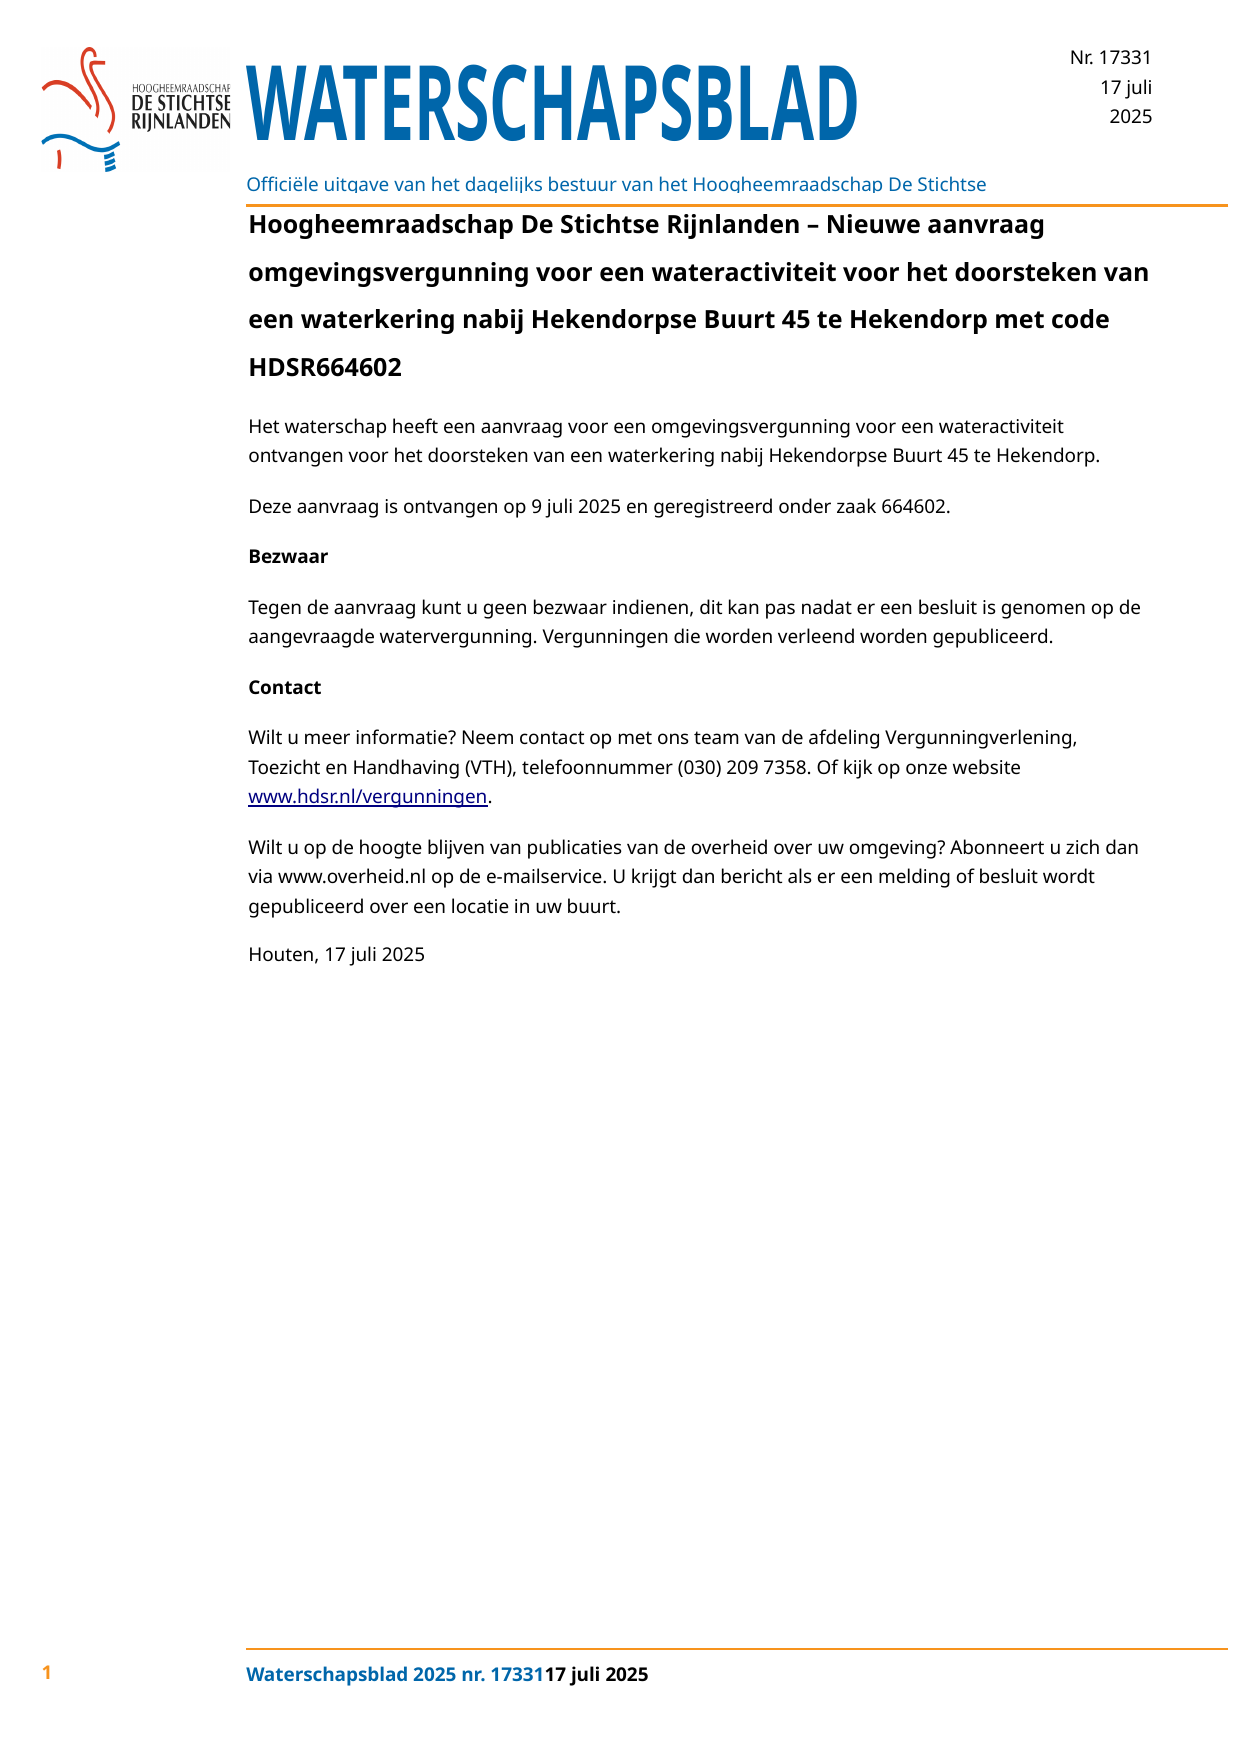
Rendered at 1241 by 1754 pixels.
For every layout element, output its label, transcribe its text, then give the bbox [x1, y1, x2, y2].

text Bezwaar [248, 543, 1152, 569]
text Contact [248, 674, 1152, 700]
text Deze aanvraag is ontvangen op 9 juli 2025 en geregistreerd onder zaak 664602. [248, 493, 1152, 519]
text Hoogheemraadschap De Stichtse Rijnlanden – Nieuwe aanvraag omgevingsvergunning voor een wateractiviteit voor het doorsteken van een waterkering nabij Hekendorpse Buurt 45 te Hekendorp met code HDSR664602 [248, 207, 1152, 384]
picture [41, 47, 231, 172]
text Wilt u op de hoogte blijven van publicaties van de overheid over uw omgeving? Abonneert u zich dan via www.overheid.nl op de e-mailservice. U krijgt dan bericht als er een melding of besluit wordt gepubliceerd over een locatie in uw buurt. [248, 834, 1152, 919]
text Houten, 17 juli 2025 [248, 941, 1152, 967]
text Tegen de aanvraag kunt u geen bezwaar indienen, dit kan pas nadat er een besluit is genomen op de aangevraagde watervergunning. Vergunningen die worden verleend worden gepubliceerd. [248, 594, 1152, 649]
text Het waterschap heeft een aanvraag voor een omgevingsvergunning voor een wateractiviteit ontvangen voor het doorsteken van een waterkering nabij Hekendorpse Buurt 45 te Hekendorp. [248, 413, 1152, 468]
text Wilt u meer informatie? Neem contact op met ons team van de afdeling Vergunningverlening, Toezicht en Handhaving (VTH), telefoonnummer (030) 209 7358. Of kijk op onze website www.hdsr.nl/vergunningen. [248, 724, 1152, 809]
